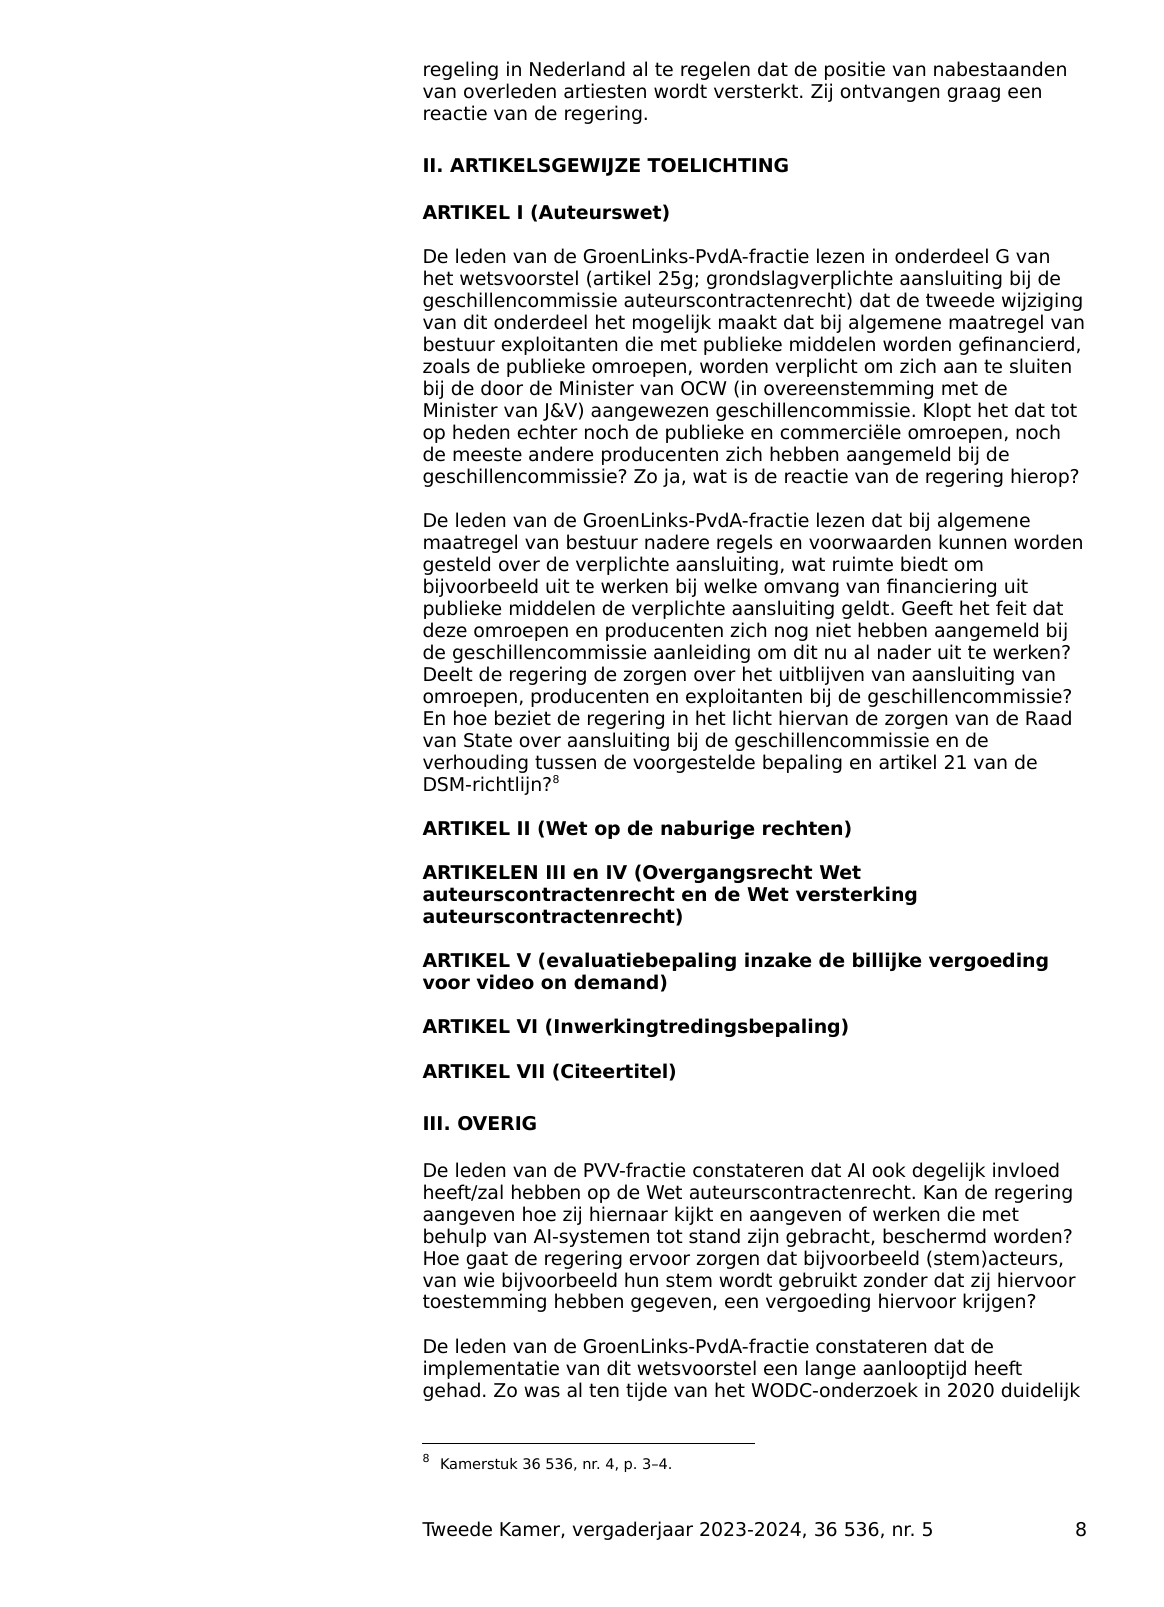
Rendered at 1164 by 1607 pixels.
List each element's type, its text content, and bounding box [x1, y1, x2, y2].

subtitle ARTIKEL VII (Citeertitel) [422, 1061, 1087, 1083]
text De leden van de GroenLinks-PvdA-fractie lezen in onderdeel G van het wetsvoorstel (artikel 25g; grondslagverplichte aansluiting bij de geschillencommissie auteurscontractenrecht) dat de tweede wijziging van dit onderdeel het mogelijk maakt dat bij algemene maatregel van bestuur exploitanten die met publieke middelen worden gefinancierd, zoals de publieke omroepen, worden verplicht om zich aan te sluiten bij de door de Minister van OCW (in overeenstemming met de Minister van J&V) aangewezen geschillencommissie. Klopt het dat tot op heden echter noch de publieke en commerciële omroepen, noch de meeste andere producenten zich hebben aangemeld bij de geschillencommissie? Zo ja, wat is de reactie van de regering hierop? [422, 246, 1087, 488]
subtitle II. ARTIKELSGEWIJZE TOELICHTING [422, 155, 1087, 177]
text De leden van de GroenLinks-PvdA-fractie constateren dat de implementatie van dit wetsvoorstel een lange aanlooptijd heeft gehad. Zo was al ten tijde van het WODC-onderzoek in 2020 duidelijk [422, 1336, 1087, 1402]
text regeling in Nederland al te regelen dat de positie van nabestaanden van overleden artiesten wordt versterkt. Zij ontvangen graag een reactie van de regering. [422, 59, 1087, 125]
subtitle ARTIKEL II (Wet op de naburige rechten) [422, 818, 1087, 840]
subtitle ARTIKEL VI (Inwerkingtredingsbepaling) [422, 1016, 1087, 1038]
text De leden van de PVV-fractie constateren dat AI ook degelijk invloed heeft/zal hebben op de Wet auteurscontractenrecht. Kan de regering aangeven hoe zij hiernaar kijkt en aangeven of werken die met behulp van AI-systemen tot stand zijn gebracht, beschermd worden? Hoe gaat de regering ervoor zorgen dat bijvoorbeeld (stem)acteurs, van wie bijvoorbeeld hun stem wordt gebruikt zonder dat zij hiervoor toestemming hebben gegeven, een vergoeding hiervoor krijgen? [422, 1159, 1087, 1313]
text Kamerstuk 36 536, nr. 4, p. 3–4. [422, 1452, 1087, 1474]
text De leden van de GroenLinks-PvdA-fractie lezen dat bij algemene maatregel van bestuur nadere regels en voorwaarden kunnen worden gesteld over de verplichte aansluiting, wat ruimte biedt om bijvoorbeeld uit te werken bij welke omvang van financiering uit publieke middelen de verplichte aansluiting geldt. Geeft het feit dat deze omroepen en producenten zich nog niet hebben aangemeld bij de geschillencommissie aanleiding om dit nu al nader uit te werken? Deelt de regering de zorgen over het uitblijven van aansluiting van omroepen, producenten en exploitanten bij de geschillencommissie? En hoe beziet de regering in het licht hiervan de zorgen van de Raad van State over aansluiting bij de geschillencommissie en de verhouding tussen de voorgestelde bepaling en artikel 21 van de DSM-richtlijn? [422, 510, 1087, 796]
subtitle ARTIKELEN III en IV (Overgangsrecht Wet auteurscontractenrecht en de Wet versterking auteurscontractenrecht) [422, 862, 1087, 928]
subtitle III. OVERIG [422, 1113, 1087, 1134]
subtitle ARTIKEL I (Auteurswet) [422, 202, 1087, 224]
subtitle ARTIKEL V (evaluatiebepaling inzake de billijke vergoeding voor video on demand) [422, 950, 1087, 994]
